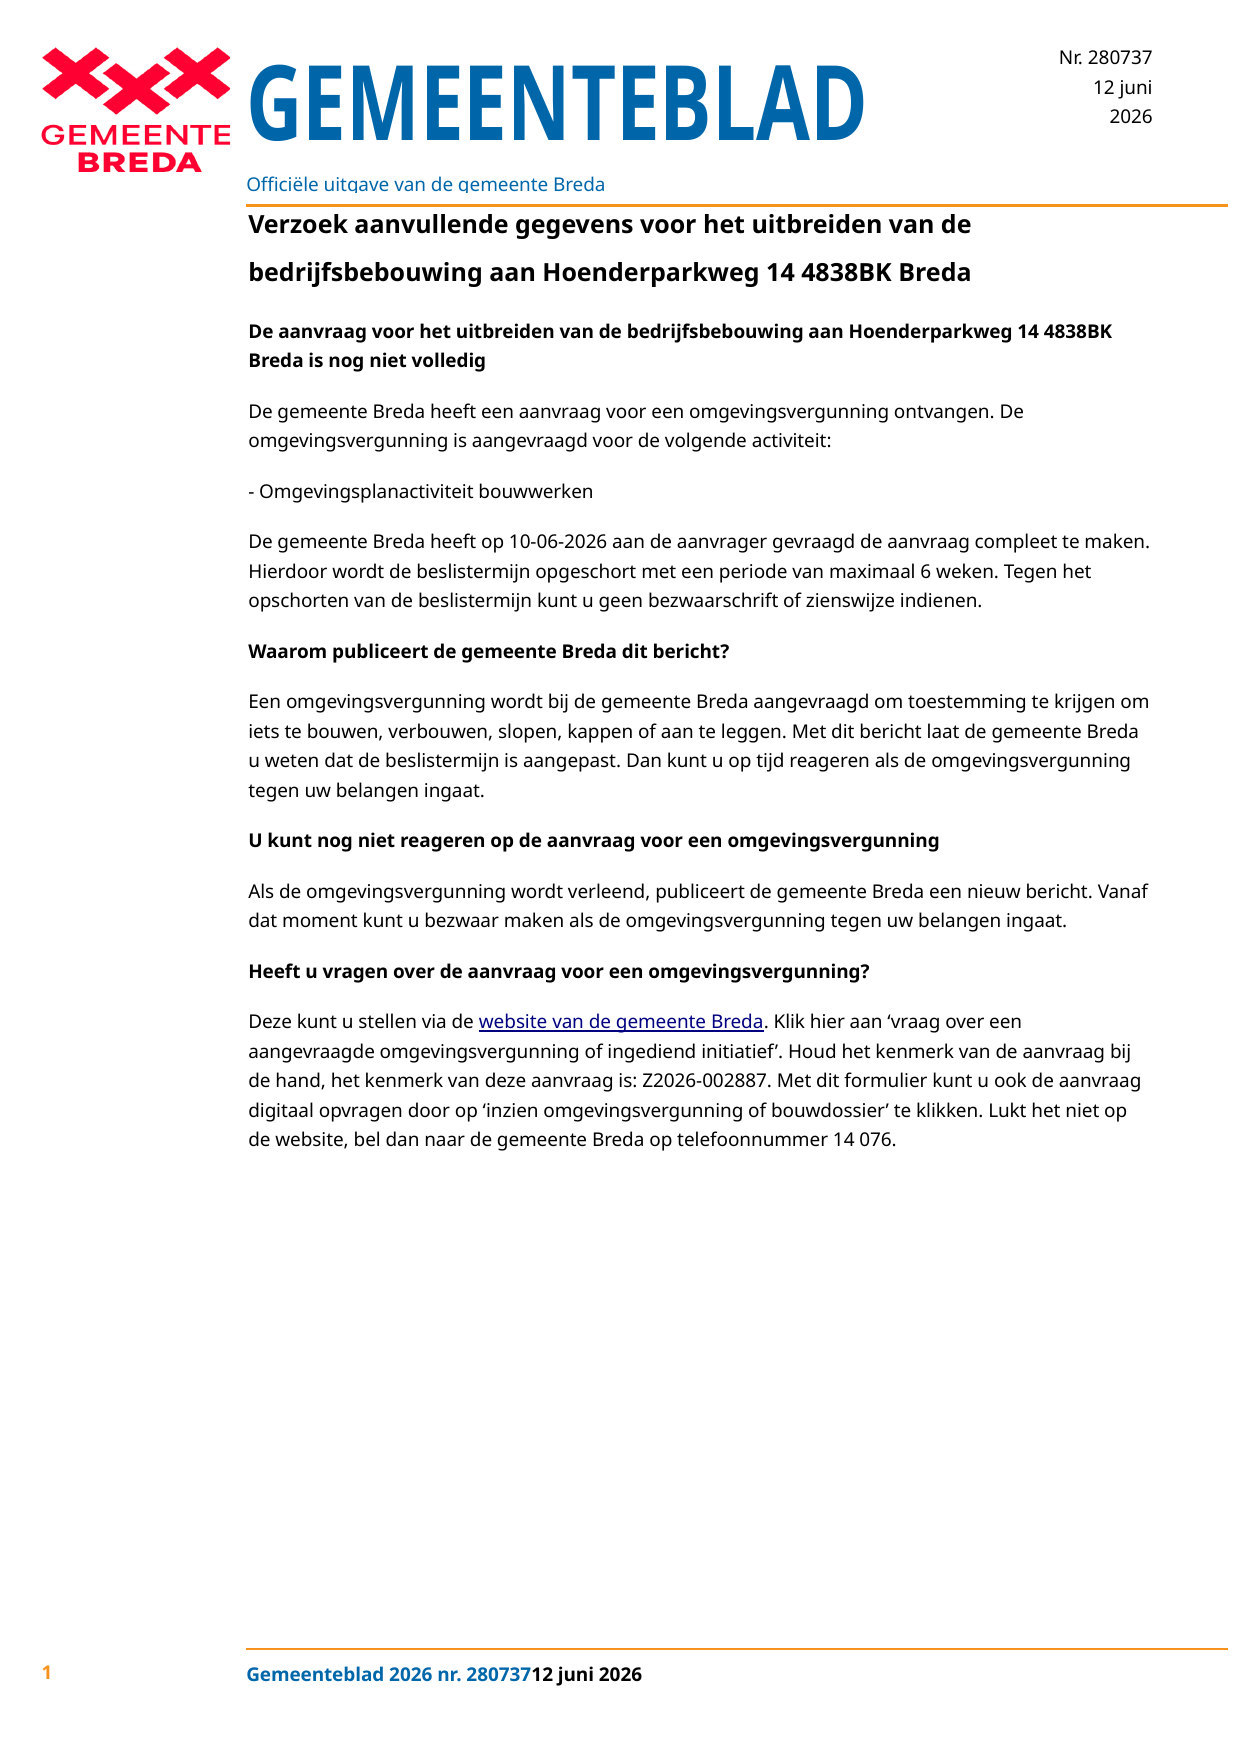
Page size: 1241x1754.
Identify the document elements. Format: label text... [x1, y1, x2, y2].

text - Omgevingsplanactiviteit bouwwerken [248, 478, 1152, 504]
picture [41, 47, 231, 172]
text De aanvraag voor het uitbreiden van de bedrijfsbebouwing aan Hoenderparkweg 14 4838BK Breda is nog niet volledig [248, 318, 1152, 373]
text U kunt nog niet reageren op de aanvraag voor een omgevingsvergunning [248, 827, 1152, 853]
text Een omgevingsvergunning wordt bij de gemeente Breda aangevraagd om toestemming te krijgen om iets te bouwen, verbouwen, slopen, kappen of aan te leggen. Met dit bericht laat de gemeente Breda u weten dat de beslistermijn is aangepast. Dan kunt u op tijd reageren als de omgevingsvergunning tegen uw belangen ingaat. [248, 688, 1152, 803]
text De gemeente Breda heeft een aanvraag voor een omgevingsvergunning ontvangen. De omgevingsvergunning is aangevraagd voor de volgende activiteit: [248, 398, 1152, 453]
text Waarom publiceert de gemeente Breda dit bericht? [248, 638, 1152, 664]
text Heeft u vragen over de aanvraag voor een omgevingsvergunning? [248, 958, 1152, 984]
text Deze kunt u stellen via de website van de gemeente Breda. Klik hier aan ‘vraag over een aangevraagde omgevingsvergunning of ingediend initiatief’. Houd het kenmerk van de aanvraag bij de hand, het kenmerk van deze aanvraag is: Z2026-002887. Met dit formulier kunt u ook de aanvraag digitaal opvragen door op ‘inzien omgevingsvergunning of bouwdossier’ te klikken. Lukt het niet op de website, bel dan naar de gemeente Breda op telefoonnummer 14 076. [248, 1008, 1152, 1152]
text Als de omgevingsvergunning wordt verleend, publiceert de gemeente Breda een nieuw bericht. Vanaf dat moment kunt u bezwaar maken als de omgevingsvergunning tegen uw belangen ingaat. [248, 878, 1152, 933]
text De gemeente Breda heeft op 10-06-2026 aan de aanvrager gevraagd de aanvraag compleet te maken. Hierdoor wordt de beslistermijn opgeschort met een periode van maximaal 6 weken. Tegen het opschorten van de beslistermijn kunt u geen bezwaarschrift of zienswijze indienen. [248, 528, 1152, 613]
text Verzoek aanvullende gegevens voor het uitbreiden van de bedrijfsbebouwing aan Hoenderparkweg 14 4838BK Breda [248, 207, 1152, 288]
